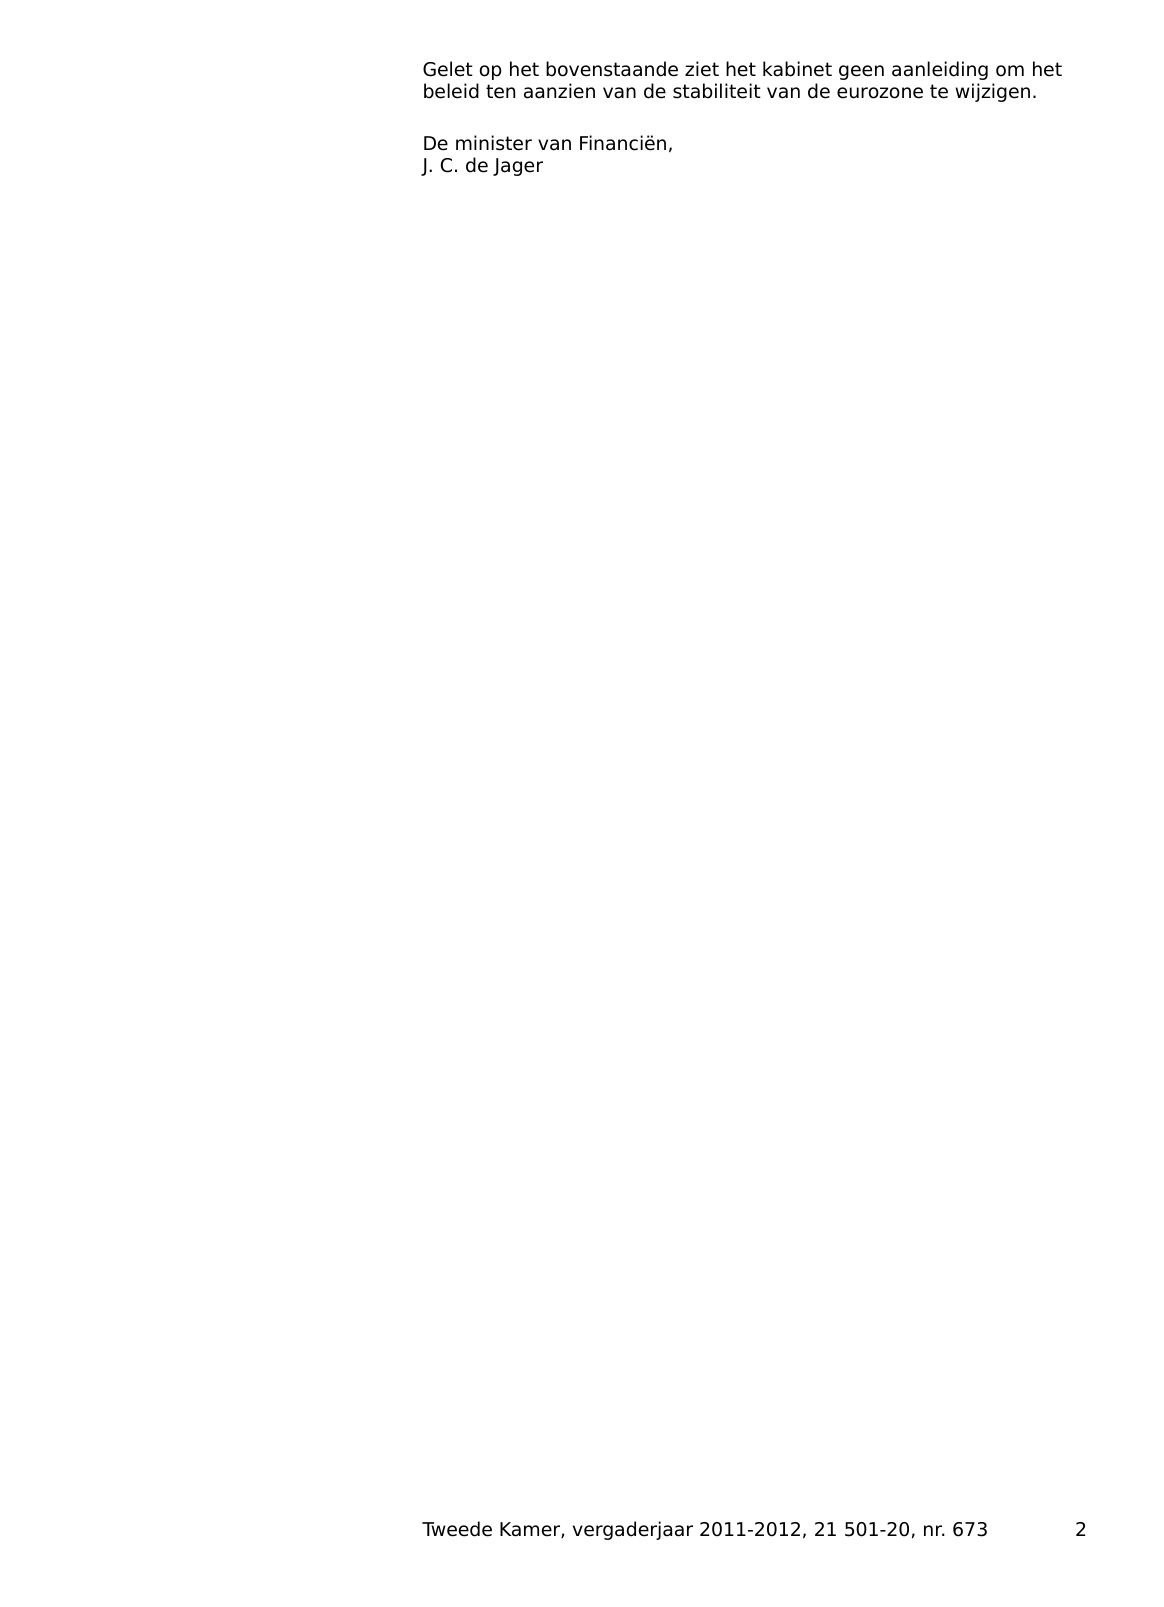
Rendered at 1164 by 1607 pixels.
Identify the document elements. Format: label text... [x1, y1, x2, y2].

text De minister van Financiën, J. C. de Jager [422, 133, 1087, 177]
text Gelet op het bovenstaande ziet het kabinet geen aanleiding om het beleid ten aanzien van de stabiliteit van de eurozone te wijzigen. [422, 59, 1087, 103]
